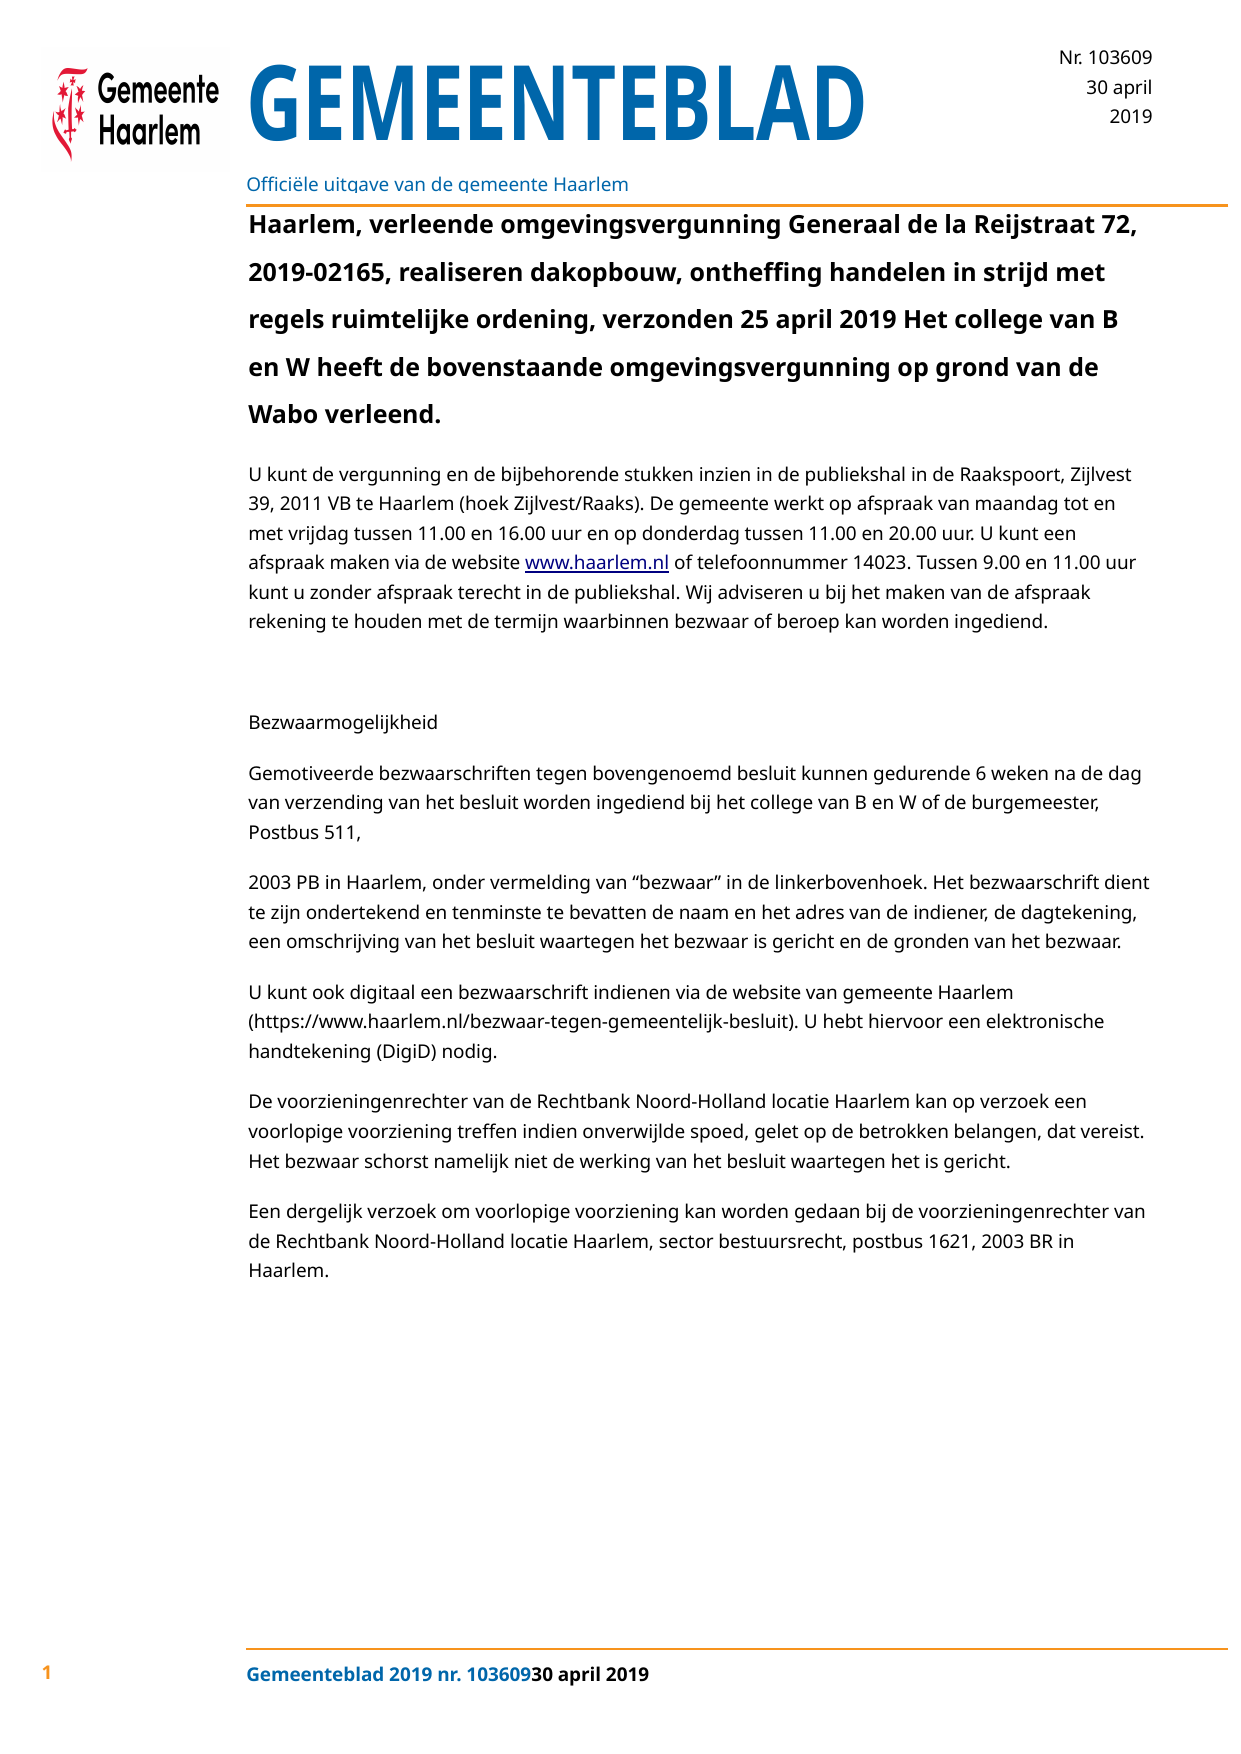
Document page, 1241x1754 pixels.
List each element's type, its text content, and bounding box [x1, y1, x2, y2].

picture [41, 47, 231, 172]
text De voorzieningenrechter van de Rechtbank Noord-Holland locatie Haarlem kan op verzoek een voorlopige voorziening treffen indien onverwijlde spoed, gelet op de betrokken belangen, dat vereist. Het bezwaar schorst namelijk niet de werking van het besluit waartegen het is gericht. [248, 1089, 1152, 1173]
text 2003 PB in Haarlem, onder vermelding van “bezwaar” in de linkerbovenhoek. Het bezwaarschrift dient te zijn ondertekend en tenminste te bevatten de naam en het adres van de indiener, de dagtekening, een omschrijving van het besluit waartegen het bezwaar is gericht en de gronden van het bezwaar. [248, 869, 1152, 954]
text Haarlem, verleende omgevingsvergunning Generaal de la Reijstraat 72, 2019-02165, realiseren dakopbouw, ontheffing handelen in strijd met regels ruimtelijke ordening, verzonden 25 april 2019 Het college van B en W heeft de bovenstaande omgevingsvergunning op grond van de Wabo verleend. [248, 207, 1152, 431]
text Gemotiveerde bezwaarschriften tegen bovengenoemd besluit kunnen gedurende 6 weken na de dag van verzending van het besluit worden ingediend bij het college van B en W of de burgemeester, Postbus 511, [248, 760, 1152, 845]
text U kunt de vergunning en de bijbehorende stukken inzien in de publiekshal in de Raakspoort, Zijlvest 39, 2011 VB te Haarlem (hoek Zijlvest/Raaks). De gemeente werkt op afspraak van maandag tot en met vrijdag tussen 11.00 en 16.00 uur en op donderdag tussen 11.00 en 20.00 uur. U kunt een afspraak maken via de website www.haarlem.nl of telefoonnummer 14023. Tussen 9.00 en 11.00 uur kunt u zonder afspraak terecht in de publiekshal. Wij adviseren u bij het maken van de afspraak rekening te houden met de termijn waarbinnen bezwaar of beroep kan worden ingediend. [248, 461, 1152, 634]
text Bezwaarmogelijkheid [248, 709, 1152, 735]
text Een dergelijk verzoek om voorlopige voorziening kan worden gedaan bij de voorzieningenrechter van de Rechtbank Noord-Holland locatie Haarlem, sector bestuursrecht, postbus 1621, 2003 BR in Haarlem. [248, 1198, 1152, 1283]
text U kunt ook digitaal een bezwaarschrift indienen via de website van gemeente Haarlem (https://www.haarlem.nl/bezwaar-tegen-gemeentelijk-besluit). U hebt hiervoor een elektronische handtekening (DigiD) nodig. [248, 979, 1152, 1064]
